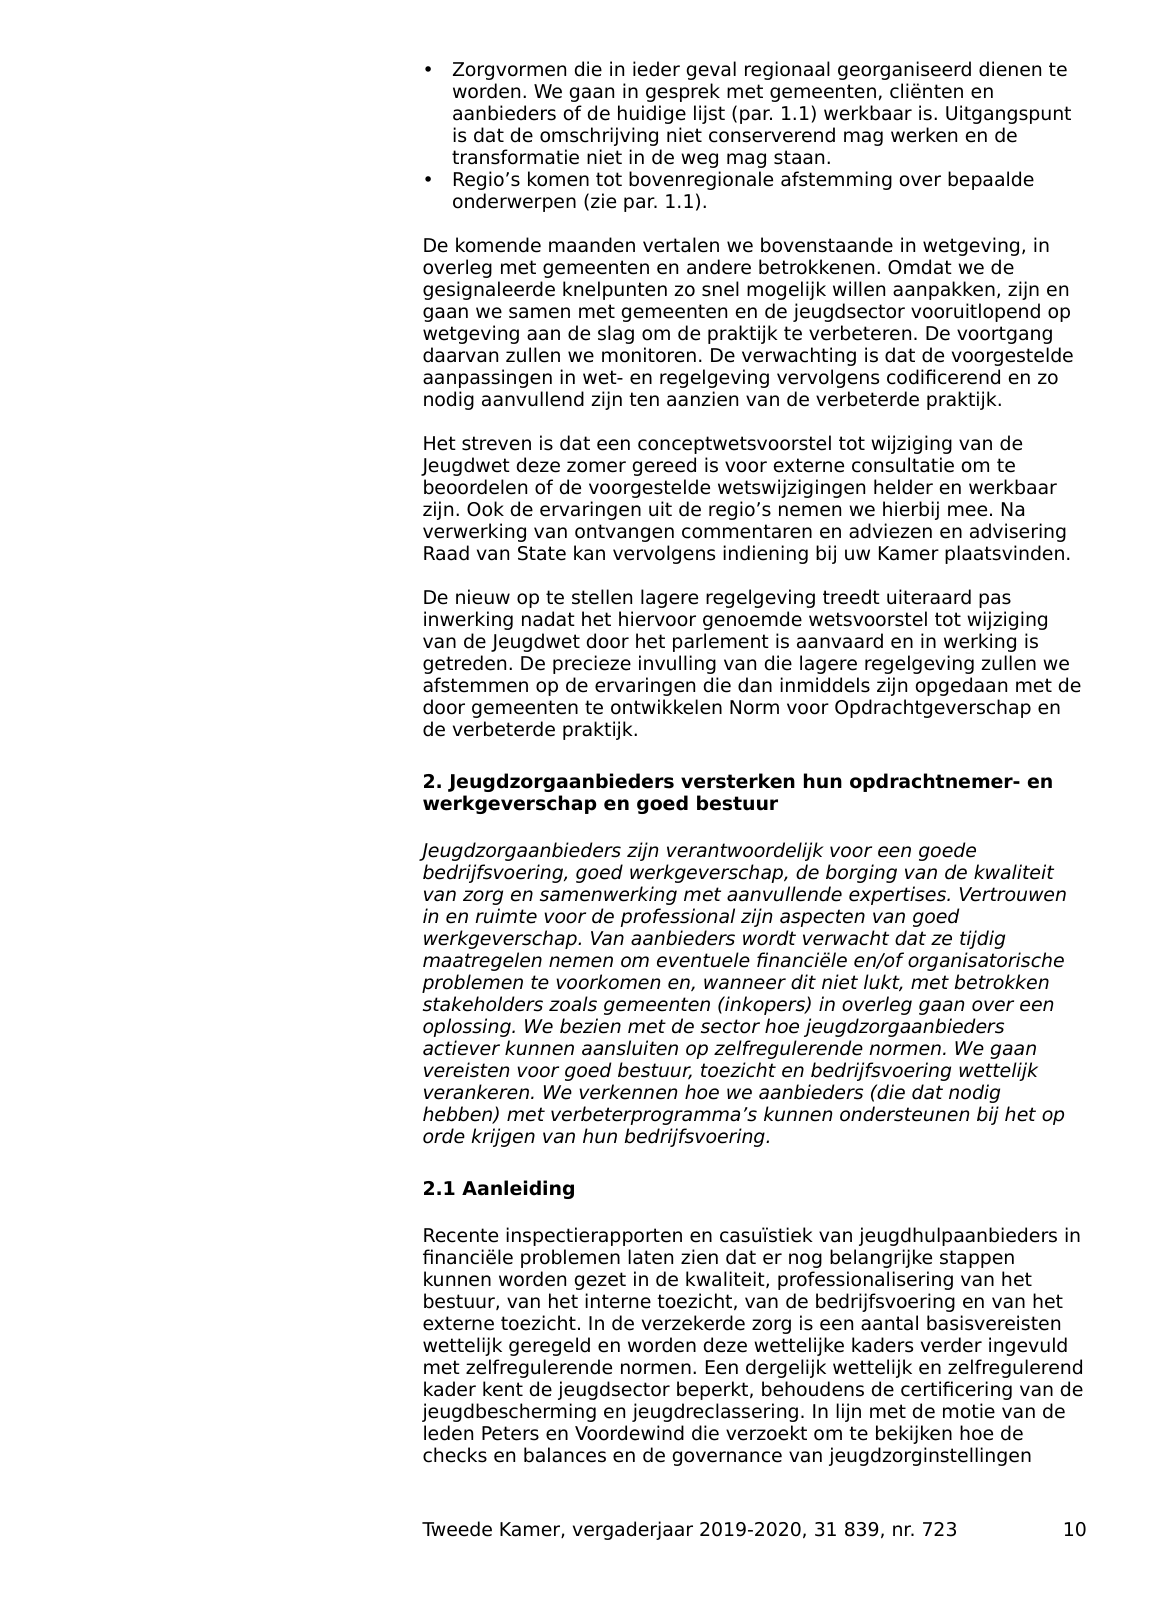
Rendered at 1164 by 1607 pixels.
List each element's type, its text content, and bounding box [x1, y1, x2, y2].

text • Regio’s komen tot bovenregionale afstemming over bepaalde onderwerpen (zie par. 1.1). [422, 169, 1087, 213]
text • Zorgvormen die in ieder geval regionaal georganiseerd dienen te worden. We gaan in gesprek met gemeenten, cliënten en aanbieders of de huidige lijst (par. 1.1) werkbaar is. Uitgangspunt is dat de omschrijving niet conserverend mag werken en de transformatie niet in de weg mag staan. [422, 59, 1087, 169]
subtitle 2.1 Aanleiding [422, 1178, 1087, 1200]
text De komende maanden vertalen we bovenstaande in wetgeving, in overleg met gemeenten en andere betrokkenen. Omdat we de gesignaleerde knelpunten zo snel mogelijk willen aanpakken, zijn en gaan we samen met gemeenten en de jeugdsector vooruitlopend op wetgeving aan de slag om de praktijk te verbeteren. De voortgang daarvan zullen we monitoren. De verwachting is dat de voorgestelde aanpassingen in wet- en regelgeving vervolgens codificerend en zo nodig aanvullend zijn ten aanzien van de verbeterde praktijk. [422, 235, 1087, 411]
subtitle 2. Jeugdzorgaanbieders versterken hun opdrachtnemer- en werkgeverschap en goed bestuur [422, 771, 1087, 815]
text Het streven is dat een conceptwetsvoorstel tot wijziging van de Jeugdwet deze zomer gereed is voor externe consultatie om te beoordelen of de voorgestelde wetswijzigingen helder en werkbaar zijn. Ook de ervaringen uit de regio’s nemen we hierbij mee. Na verwerking van ontvangen commentaren en adviezen en advisering Raad van State kan vervolgens indiening bij uw Kamer plaatsvinden. [422, 433, 1087, 565]
text Recente inspectierapporten en casuïstiek van jeugdhulpaanbieders in financiële problemen laten zien dat er nog belangrijke stappen kunnen worden gezet in de kwaliteit, professionalisering van het bestuur, van het interne toezicht, van de bedrijfsvoering en van het externe toezicht. In de verzekerde zorg is een aantal basisvereisten wettelijk geregeld en worden deze wettelijke kaders verder ingevuld met zelfregulerende normen. Een dergelijk wettelijk en zelfregulerend kader kent de jeugdsector beperkt, behoudens de certificering van de jeugdbescherming en jeugdreclassering. In lijn met de motie van de leden Peters en Voordewind die verzoekt om te bekijken hoe de checks en balances en de governance van jeugdzorginstellingen [422, 1225, 1087, 1466]
text De nieuw op te stellen lagere regelgeving treedt uiteraard pas inwerking nadat het hiervoor genoemde wetsvoorstel tot wijziging van de Jeugdwet door het parlement is aanvaard en in werking is getreden. De precieze invulling van die lagere regelgeving zullen we afstemmen op de ervaringen die dan inmiddels zijn opgedaan met de door gemeenten te ontwikkelen Norm voor Opdrachtgeverschap en de verbeterde praktijk. [422, 587, 1087, 741]
text Jeugdzorgaanbieders zijn verantwoordelijk voor een goede bedrijfsvoering, goed werkgeverschap, de borging van de kwaliteit van zorg en samenwerking met aanvullende expertises. Vertrouwen in en ruimte voor de professional zijn aspecten van goed werkgeverschap. Van aanbieders wordt verwacht dat ze tijdig maatregelen nemen om eventuele financiële en/of organisatorische problemen te voorkomen en, wanneer dit niet lukt, met betrokken stakeholders zoals gemeenten (inkopers) in overleg gaan over een oplossing. We bezien met de sector hoe jeugdzorgaanbieders actiever kunnen aansluiten op zelfregulerende normen. We gaan vereisten voor goed bestuur, toezicht en bedrijfsvoering wettelijk verankeren. We verkennen hoe we aanbieders (die dat nodig hebben) met verbeterprogramma’s kunnen ondersteunen bij het op orde krijgen van hun bedrijfsvoering. [422, 840, 1087, 1148]
